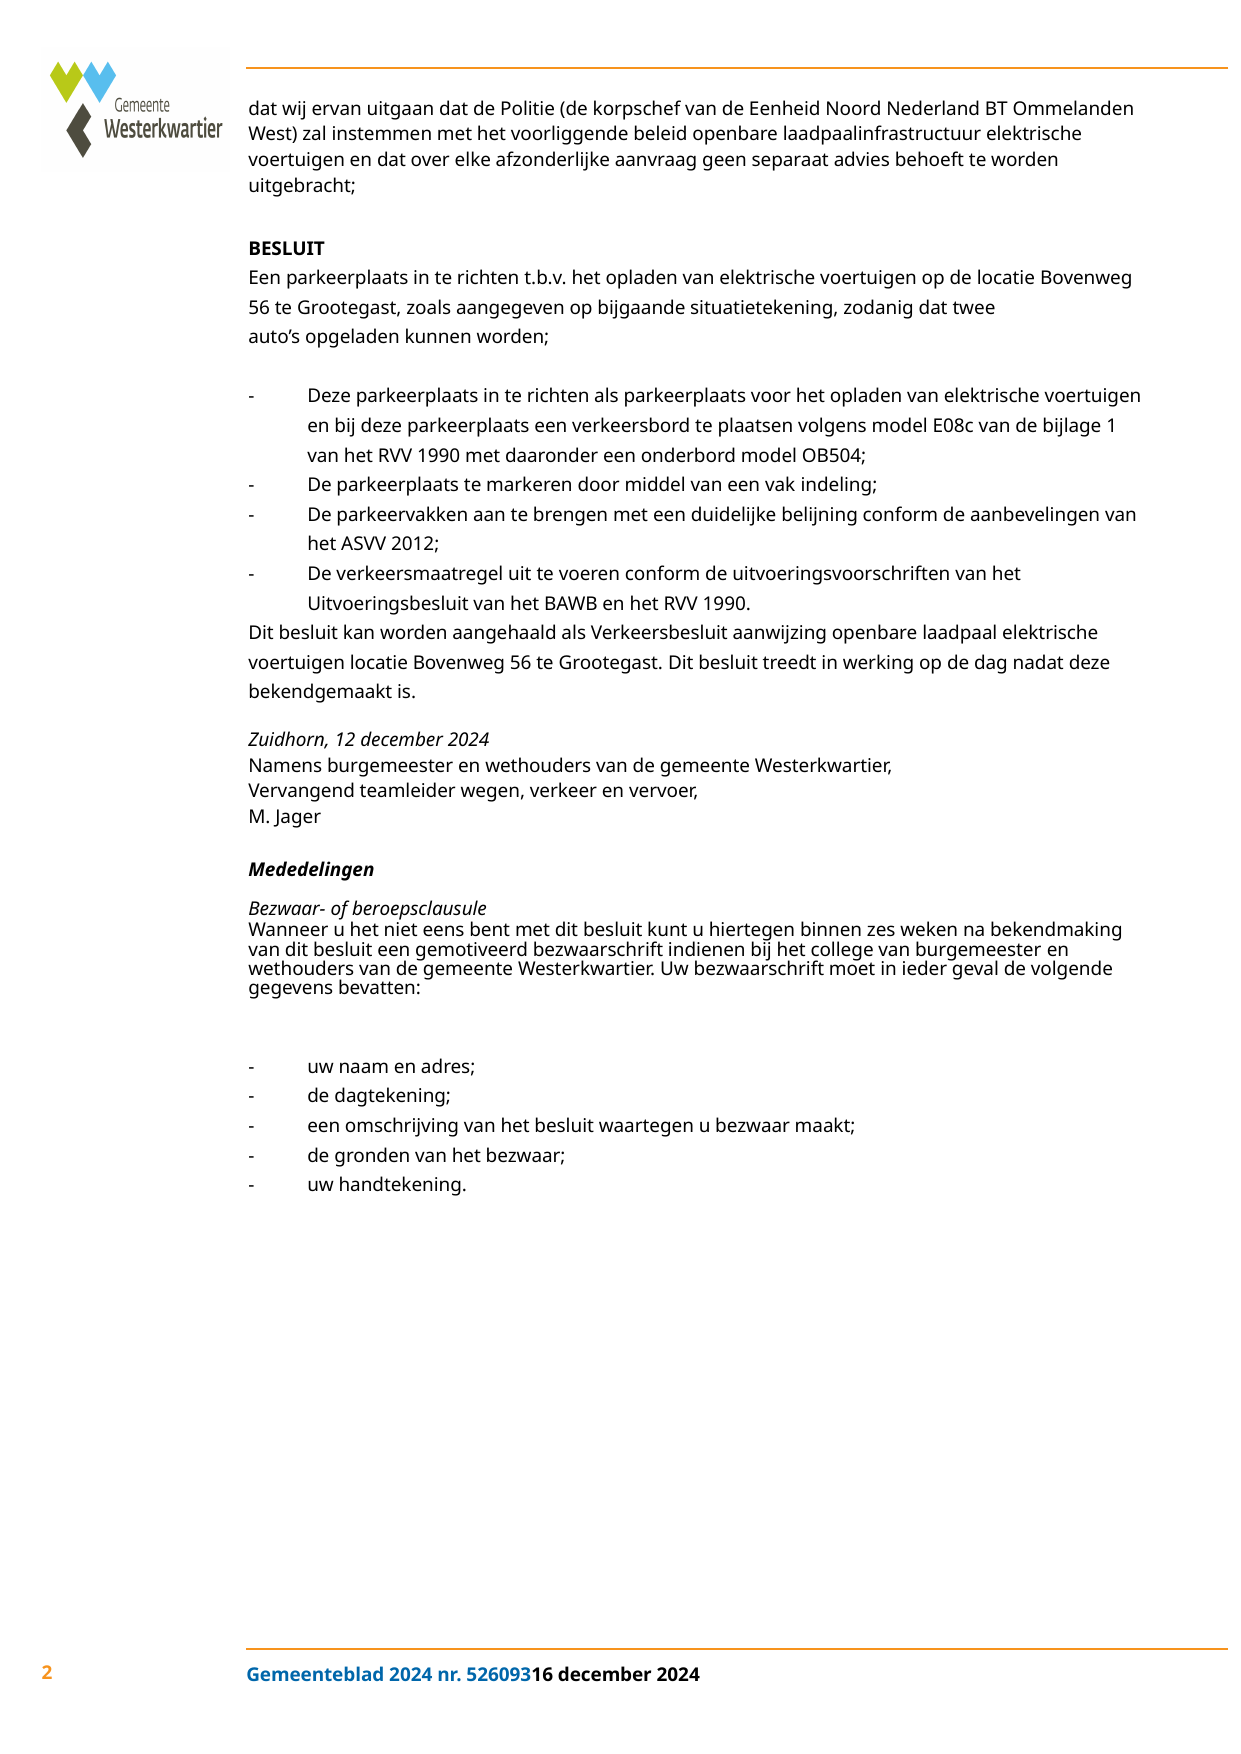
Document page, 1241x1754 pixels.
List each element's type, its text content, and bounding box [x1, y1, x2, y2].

picture [41, 47, 231, 172]
list een omschrijving van het besluit waartegen u bezwaar maakt; [248, 1112, 1152, 1138]
list De parkeerplaats te markeren door middel van een vak indeling; [248, 471, 1152, 497]
list de gronden van het bezwaar; [248, 1142, 1152, 1168]
text Een parkeerplaats in te richten t.b.v. het opladen van elektrische voertuigen op de locatie Bovenweg 56 te Grootegast, zoals aangegeven op bijgaande situatietekening, zodanig dat twee auto’s opgeladen kunnen worden; [248, 264, 1152, 349]
text Bezwaar- of beroepsclausule [248, 896, 1152, 921]
text Mededelingen [248, 856, 1152, 882]
list uw naam en adres; [248, 1053, 1152, 1079]
text Dit besluit kan worden aangehaald als Verkeersbesluit aanwijzing openbare laadpaal elektrische voertuigen locatie Bovenweg 56 te Grootegast. Dit besluit treedt in werking op de dag nadat deze bekendgemaakt is. [248, 619, 1152, 704]
list De parkeervakken aan te brengen met een duidelijke belijning conform de aanbevelingen van het ASVV 2012; [248, 501, 1152, 556]
list Deze parkeerplaats in te richten als parkeerplaats voor het opladen van elektrische voertuigen en bij deze parkeerplaats een verkeersbord te plaatsen volgens model E08c van de bijlage 1 van het RVV 1990 met daaronder een onderbord model OB504; [248, 383, 1152, 467]
list uw handtekening. [248, 1171, 1152, 1197]
text Namens burgemeester en wethouders van de gemeente Westerkwartier, [248, 752, 1152, 778]
text BESLUIT [248, 235, 1152, 260]
text Wanneer u het niet eens bent met dit besluit kunt u hiertegen binnen zes weken na bekendmaking van dit besluit een gemotiveerd bezwaarschrift indienen bij het college van burgemeester en wethouders van de gemeente Westerkwartier. Uw bezwaarschrift moet in ieder geval de volgende gegevens bevatten: [248, 921, 1152, 998]
text M. Jager [248, 803, 1152, 829]
text dat wij ervan uitgaan dat de Politie (de korpschef van de Eenheid Noord Nederland BT Ommelanden West) zal instemmen met het voorliggende beleid openbare laadpaalinfrastructuur elektrische voertuigen en dat over elke afzonderlijke aanvraag geen separaat advies behoeft te worden uitgebracht; [248, 95, 1152, 198]
list de dagtekening; [248, 1083, 1152, 1108]
list De verkeersmaatregel uit te voeren conform de uitvoeringsvoorschriften van het Uitvoeringsbesluit van het BAWB en het RVV 1990. [248, 560, 1152, 615]
text Vervangend teamleider wegen, verkeer en vervoer, [248, 778, 1152, 803]
text Zuidhorn, 12 december 2024 [248, 726, 1152, 752]
